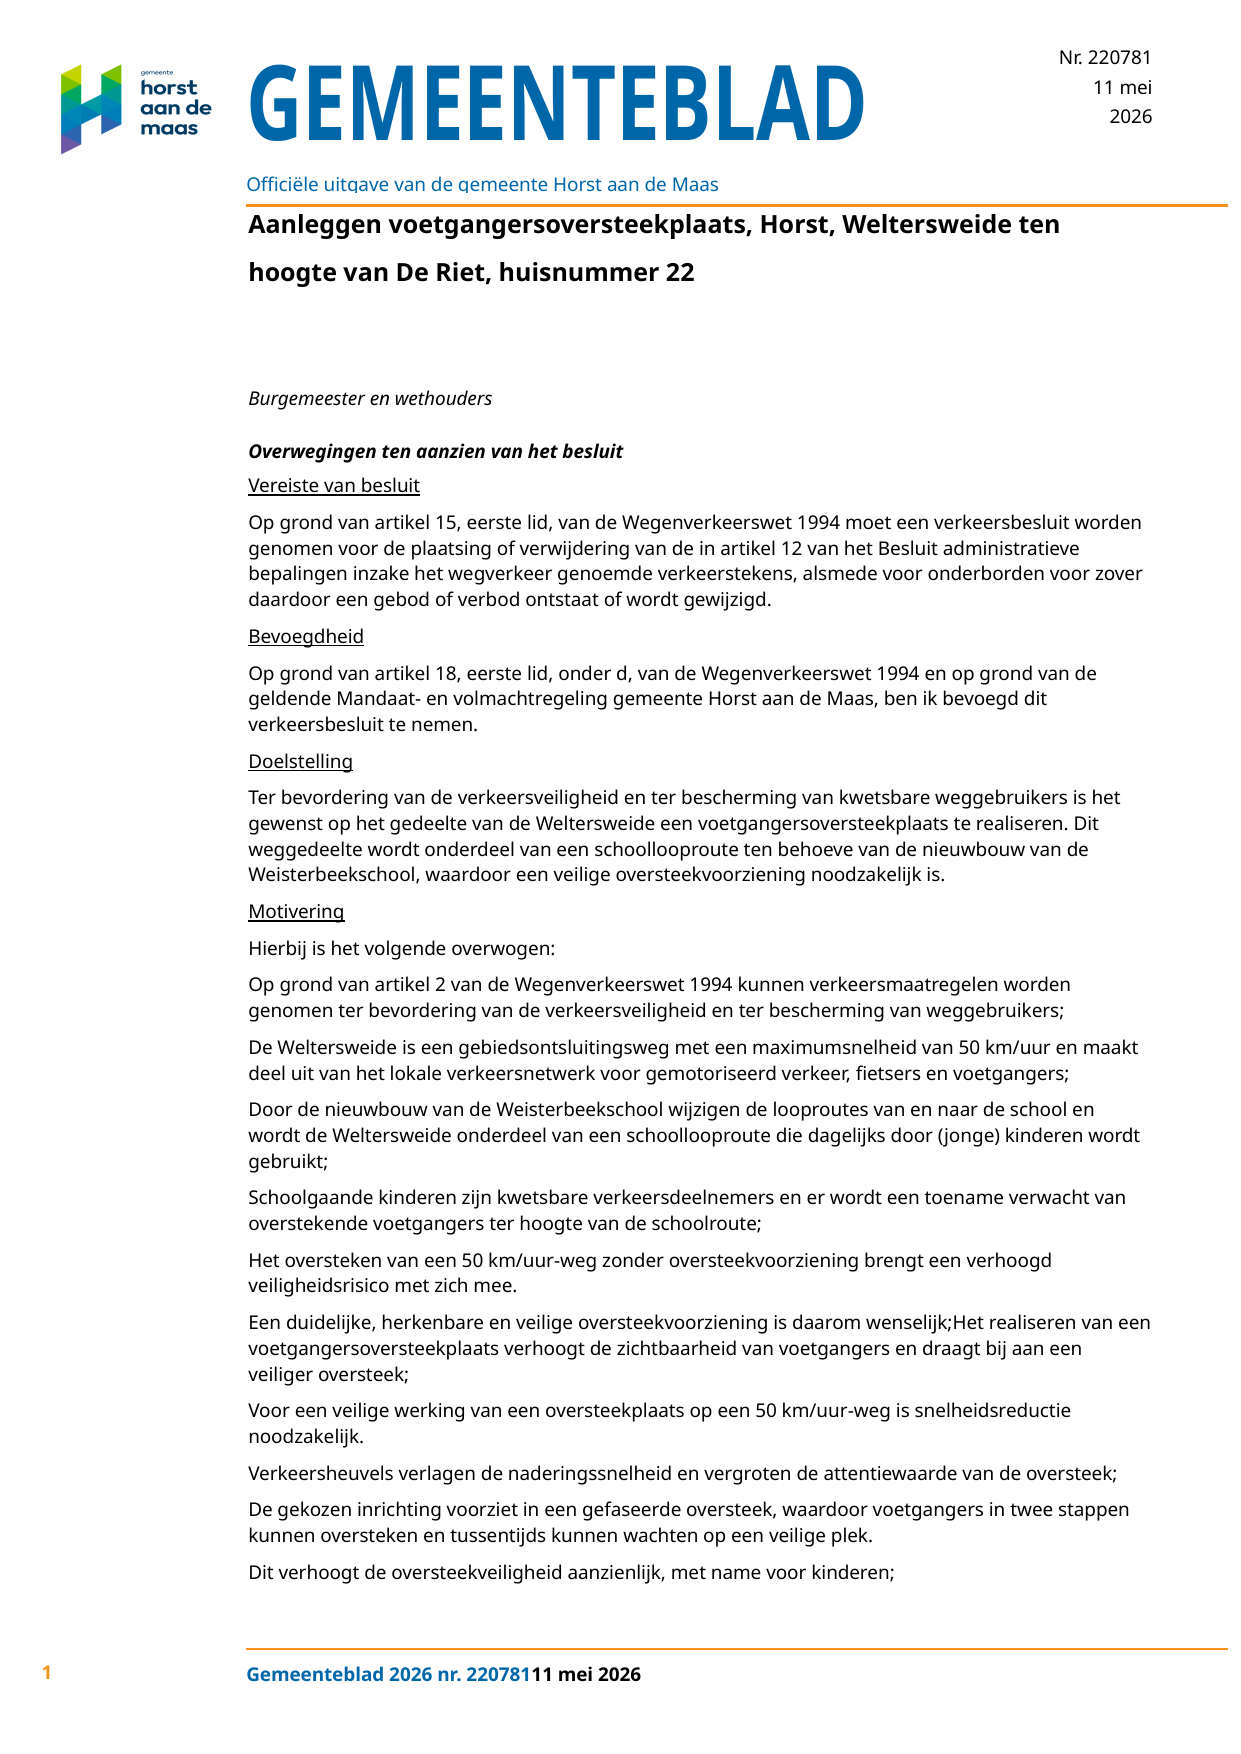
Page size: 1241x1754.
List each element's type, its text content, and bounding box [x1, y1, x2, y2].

text De Weltersweide is een gebiedsontsluitingsweg met een maximumsnelheid van 50 km/uur en maakt deel uit van het lokale verkeersnetwerk voor gemotoriseerd verkeer, fietsers en voetgangers; [248, 1034, 1152, 1086]
text Motivering [248, 898, 1152, 924]
text Een duidelijke, herkenbare en veilige oversteekvoorziening is daarom wenselijk;Het realiseren van een voetgangersoversteekplaats verhoogt de zichtbaarheid van voetgangers en draagt bij aan een veiliger oversteek; [248, 1309, 1152, 1387]
text Door de nieuwbouw van de Weisterbeekschool wijzigen de looproutes van en naar de school en wordt de Weltersweide onderdeel van een schoollooproute die dagelijks door (jonge) kinderen wordt gebruikt; [248, 1096, 1152, 1174]
text Op grond van artikel 18, eerste lid, onder d, van de Wegenverkeerswet 1994 en op grond van de geldende Mandaat- en volmachtregeling gemeente Horst aan de Maas, ben ik bevoegd dit verkeersbesluit te nemen. [248, 660, 1152, 737]
text Bevoegdheid [248, 623, 1152, 649]
text Aanleggen voetgangersoversteekplaats, Horst, Weltersweide ten hoogte van De Riet, huisnummer 22 [248, 207, 1152, 288]
text Doelstelling [248, 748, 1152, 773]
text Schoolgaande kinderen zijn kwetsbare verkeersdeelnemers en er wordt een toename verwacht van overstekende voetgangers ter hoogte van de schoolroute; [248, 1184, 1152, 1236]
picture [41, 47, 231, 172]
text Verkeersheuvels verlagen de naderingssnelheid en vergroten de attentiewaarde van de oversteek; [248, 1460, 1152, 1486]
text Overwegingen ten aanzien van het besluit [248, 438, 1152, 464]
text Vereiste van besluit [248, 472, 1152, 498]
text Hierbij is het volgende overwogen: [248, 935, 1152, 961]
text Ter bevordering van de verkeersveiligheid en ter bescherming van kwetsbare weggebruikers is het gewenst op het gedeelte van de Weltersweide een voetgangersoversteekplaats te realiseren. Dit weggedeelte wordt onderdeel van een schoollooproute ten behoeve van de nieuwbouw van de Weisterbeekschool, waardoor een veilige oversteekvoorziening noodzakelijk is. [248, 784, 1152, 887]
text Voor een veilige werking van een oversteekplaats op een 50 km/uur‑weg is snelheidsreductie noodzakelijk. [248, 1397, 1152, 1449]
text Op grond van artikel 15, eerste lid, van de Wegenverkeerswet 1994 moet een verkeersbesluit worden genomen voor de plaatsing of verwijdering van de in artikel 12 van het Besluit administratieve bepalingen inzake het wegverkeer genoemde verkeerstekens, alsmede voor onderborden voor zover daardoor een gebod of verbod ontstaat of wordt gewijzigd. [248, 509, 1152, 612]
text De gekozen inrichting voorziet in een gefaseerde oversteek, waardoor voetgangers in twee stappen kunnen oversteken en tussentijds kunnen wachten op een veilige plek. [248, 1497, 1152, 1548]
text Op grond van artikel 2 van de Wegenverkeerswet 1994 kunnen verkeersmaatregelen worden genomen ter bevordering van de verkeersveiligheid en ter bescherming van weggebruikers; [248, 972, 1152, 1023]
text Dit verhoogt de oversteekveiligheid aanzienlijk, met name voor kinderen; [248, 1559, 1152, 1585]
text Burgemeester en wethouders [248, 386, 1152, 411]
text Het oversteken van een 50 km/uur‑weg zonder oversteekvoorziening brengt een verhoogd veiligheidsrisico met zich mee. [248, 1247, 1152, 1298]
